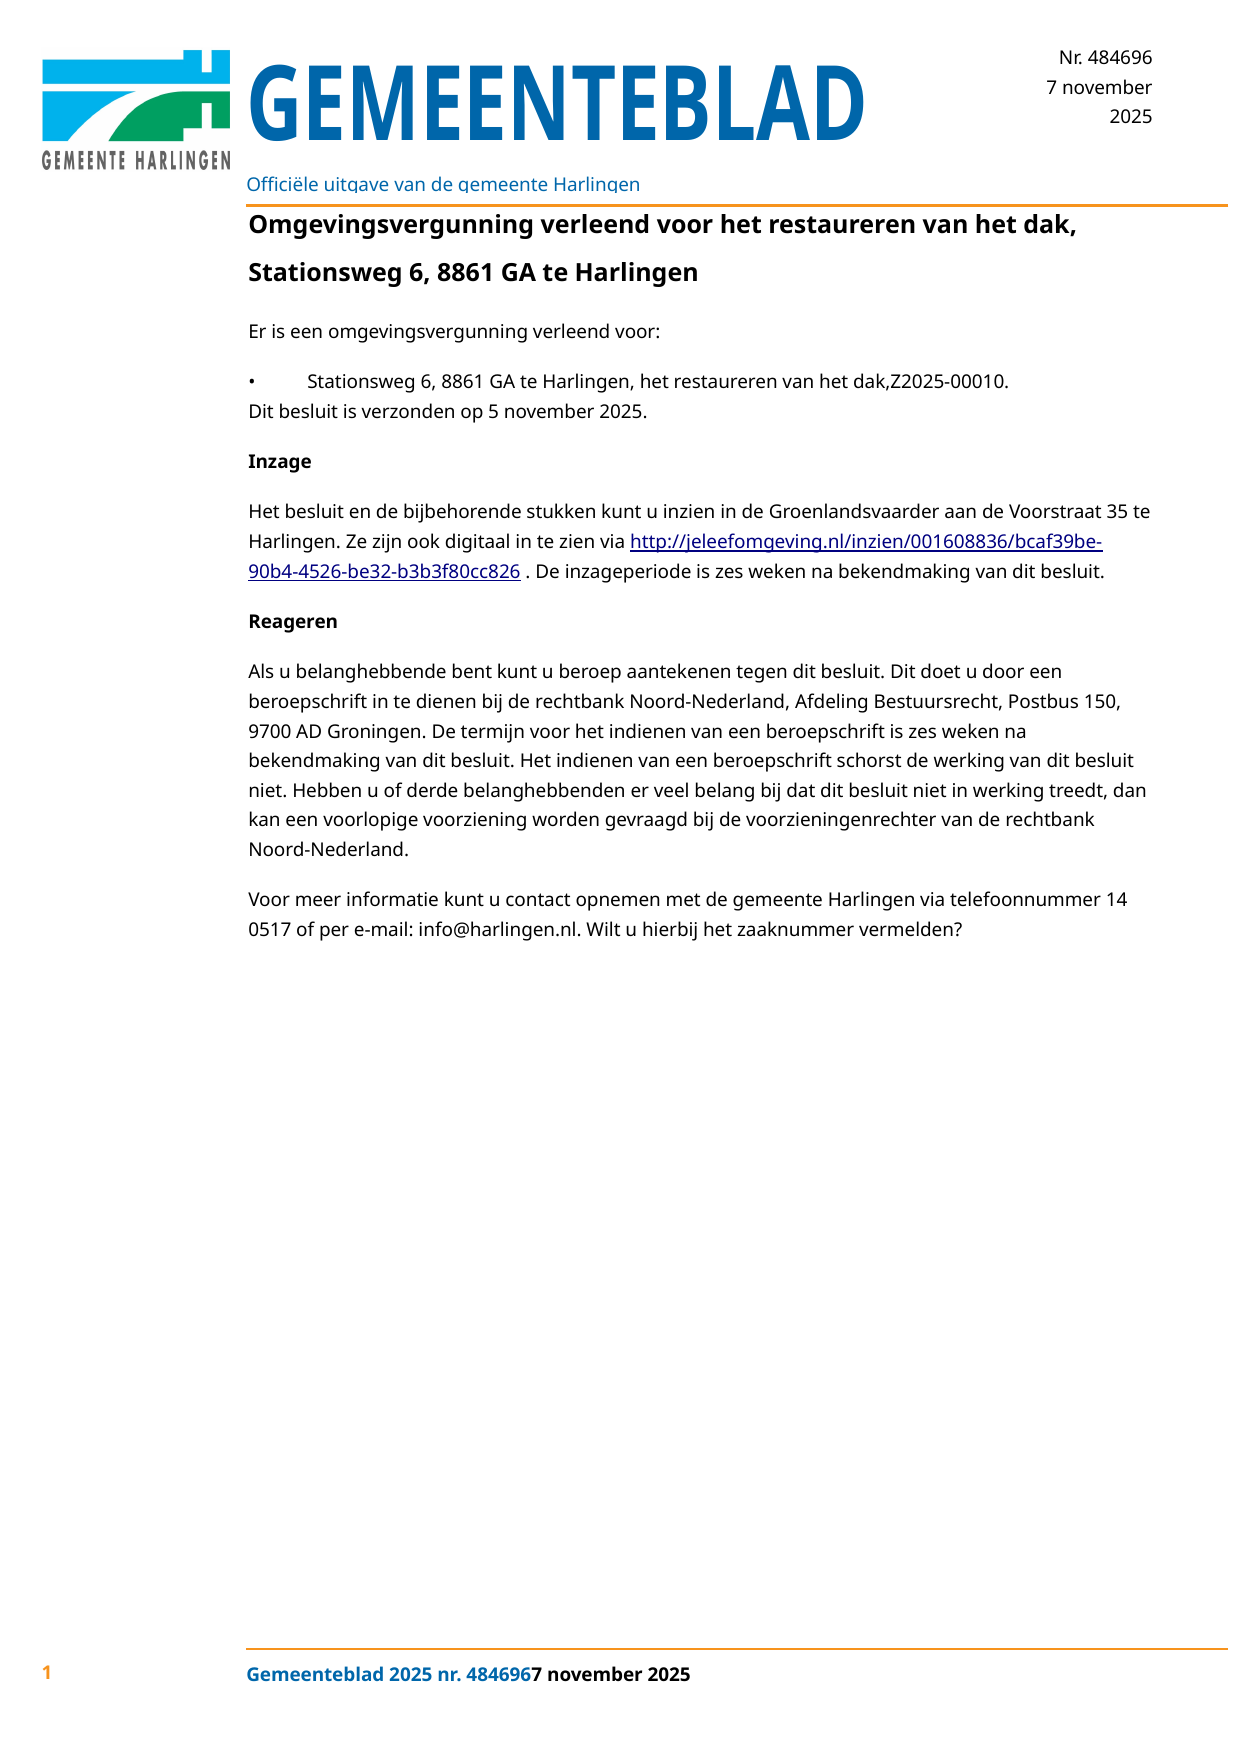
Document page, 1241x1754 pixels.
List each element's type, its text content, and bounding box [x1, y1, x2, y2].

text Als u belanghebbende bent kunt u beroep aantekenen tegen dit besluit. Dit doet u door een beroepschrift in te dienen bij de rechtbank Noord-Nederland, Afdeling Bestuursrecht, Postbus 150, 9700 AD Groningen. De termijn voor het indienen van een beroepschrift is zes weken na bekendmaking van dit besluit. Het indienen van een beroepschrift schorst de werking van dit besluit niet. Hebben u of derde belanghebbenden er veel belang bij dat dit besluit niet in werking treedt, dan kan een voorlopige voorziening worden gevraagd bij de voorzieningenrechter van de rechtbank Noord-Nederland. [248, 659, 1152, 862]
text Reageren [248, 608, 1152, 634]
picture [41, 47, 231, 172]
text Omgevingsvergunning verleend voor het restaureren van het dak, Stationsweg 6, 8861 GA te Harlingen [248, 207, 1152, 288]
text Er is een omgevingsvergunning verleend voor: [248, 318, 1152, 344]
text Inzage [248, 448, 1152, 474]
text Voor meer informatie kunt u contact opnemen met de gemeente Harlingen via telefoonnummer 14 0517 of per e-mail: info@harlingen.nl. Wilt u hierbij het zaaknummer vermelden? [248, 887, 1152, 942]
text Het besluit en de bijbehorende stukken kunt u inzien in de Groenlandsvaarder aan de Voorstraat 35 te Harlingen. Ze zijn ook digitaal in te zien via http://jeleefomgeving.nl/inzien/001608836/bcaf39be-90b4-4526-be32-b3b3f80cc826 . De inzageperiode is zes weken na bekendmaking van dit besluit. [248, 499, 1152, 584]
text Dit besluit is verzonden op 5 november 2025. [248, 398, 1152, 424]
list Stationsweg 6, 8861 GA te Harlingen, het restaureren van het dak,Z2025-00010. [248, 368, 1152, 394]
